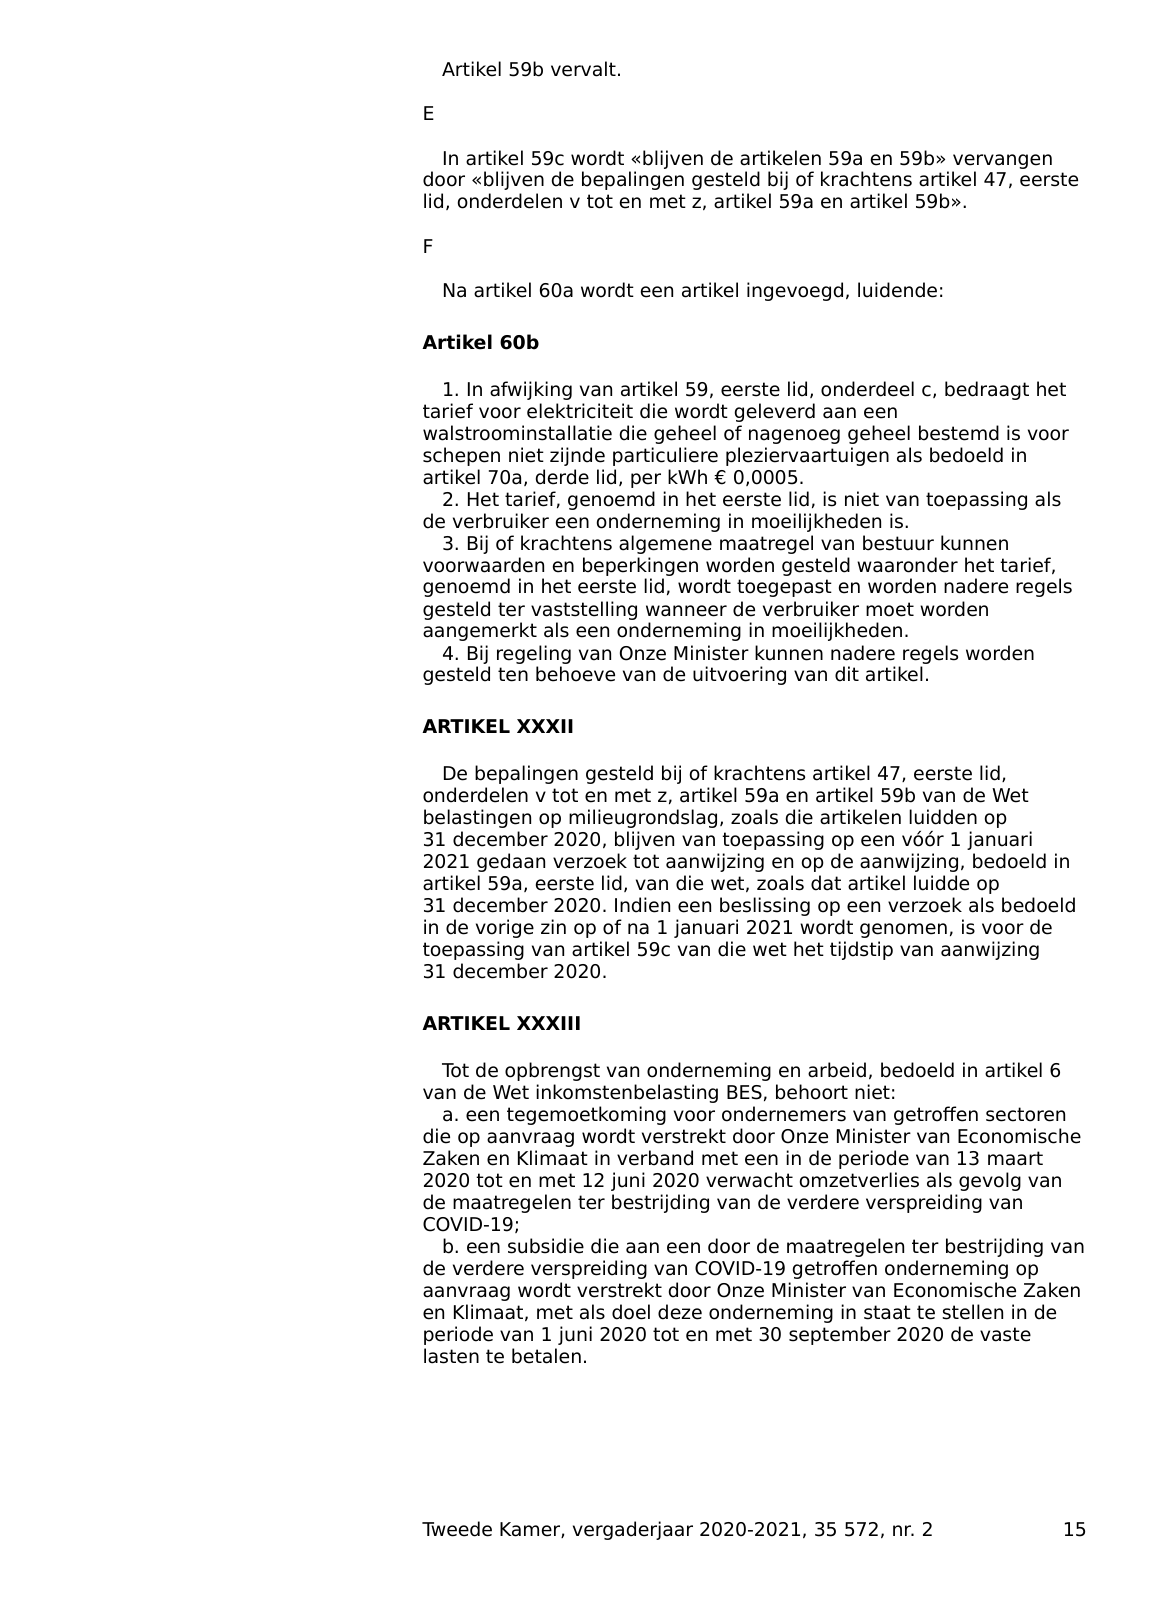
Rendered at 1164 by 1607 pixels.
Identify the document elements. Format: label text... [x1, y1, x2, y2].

subtitle ARTIKEL XXXIII [422, 1013, 1087, 1035]
text F [422, 236, 1087, 257]
text In artikel 59c wordt «blijven de artikelen 59a en 59b» vervangen door «blijven de bepalingen gesteld bij of krachtens artikel 47, eerste lid, onderdelen v tot en met z, artikel 59a en artikel 59b». [422, 147, 1087, 213]
text Tot de opbrengst van onderneming en arbeid, bedoeld in artikel 6 van de Wet inkomstenbelasting BES, behoort niet: [422, 1060, 1087, 1104]
text E [422, 103, 1087, 125]
text Artikel 59b vervalt. [422, 59, 1087, 81]
text Na artikel 60a wordt een artikel ingevoegd, luidende: [422, 280, 1087, 302]
text De bepalingen gesteld bij of krachtens artikel 47, eerste lid, onderdelen v tot en met z, artikel 59a en artikel 59b van de Wet belastingen op milieugrondslag, zoals die artikelen luidden op 31 december 2020, blijven van toepassing op een vóór 1 januari 2021 gedaan verzoek tot aanwijzing en op de aanwijzing, bedoeld in artikel 59a, eerste lid, van die wet, zoals dat artikel luidde op 31 december 2020. Indien een beslissing op een verzoek als bedoeld in de vorige zin op of na 1 januari 2021 wordt genomen, is voor de toepassing van artikel 59c van die wet het tijdstip van aanwijzing 31 december 2020. [422, 763, 1087, 983]
text a. een tegemoetkoming voor ondernemers van getroffen sectoren die op aanvraag wordt verstrekt door Onze Minister van Economische Zaken en Klimaat in verband met een in de periode van 13 maart 2020 tot en met 12 juni 2020 verwacht omzetverlies als gevolg van de maatregelen ter bestrijding van de verdere verspreiding van COVID-19; [422, 1104, 1087, 1236]
subtitle ARTIKEL XXXII [422, 716, 1087, 738]
text 4. Bij regeling van Onze Minister kunnen nadere regels worden gesteld ten behoeve van de uitvoering van dit artikel. [422, 642, 1087, 686]
text 3. Bij of krachtens algemene maatregel van bestuur kunnen voorwaarden en beperkingen worden gesteld waaronder het tarief, genoemd in het eerste lid, wordt toegepast en worden nadere regels gesteld ter vaststelling wanneer de verbruiker moet worden aangemerkt als een onderneming in moeilijkheden. [422, 532, 1087, 642]
subtitle Artikel 60b [422, 332, 1087, 354]
text 2. Het tarief, genoemd in het eerste lid, is niet van toepassing als de verbruiker een onderneming in moeilijkheden is. [422, 488, 1087, 532]
text 1. In afwijking van artikel 59, eerste lid, onderdeel c, bedraagt het tarief voor elektriciteit die wordt geleverd aan een walstroominstallatie die geheel of nagenoeg geheel bestemd is voor schepen niet zijnde particuliere pleziervaartuigen als bedoeld in artikel 70a, derde lid, per kWh € 0,0005. [422, 379, 1087, 488]
text b. een subsidie die aan een door de maatregelen ter bestrijding van de verdere verspreiding van COVID-19 getroffen onderneming op aanvraag wordt verstrekt door Onze Minister van Economische Zaken en Klimaat, met als doel deze onderneming in staat te stellen in de periode van 1 juni 2020 tot en met 30 september 2020 de vaste lasten te betalen. [422, 1236, 1087, 1368]
